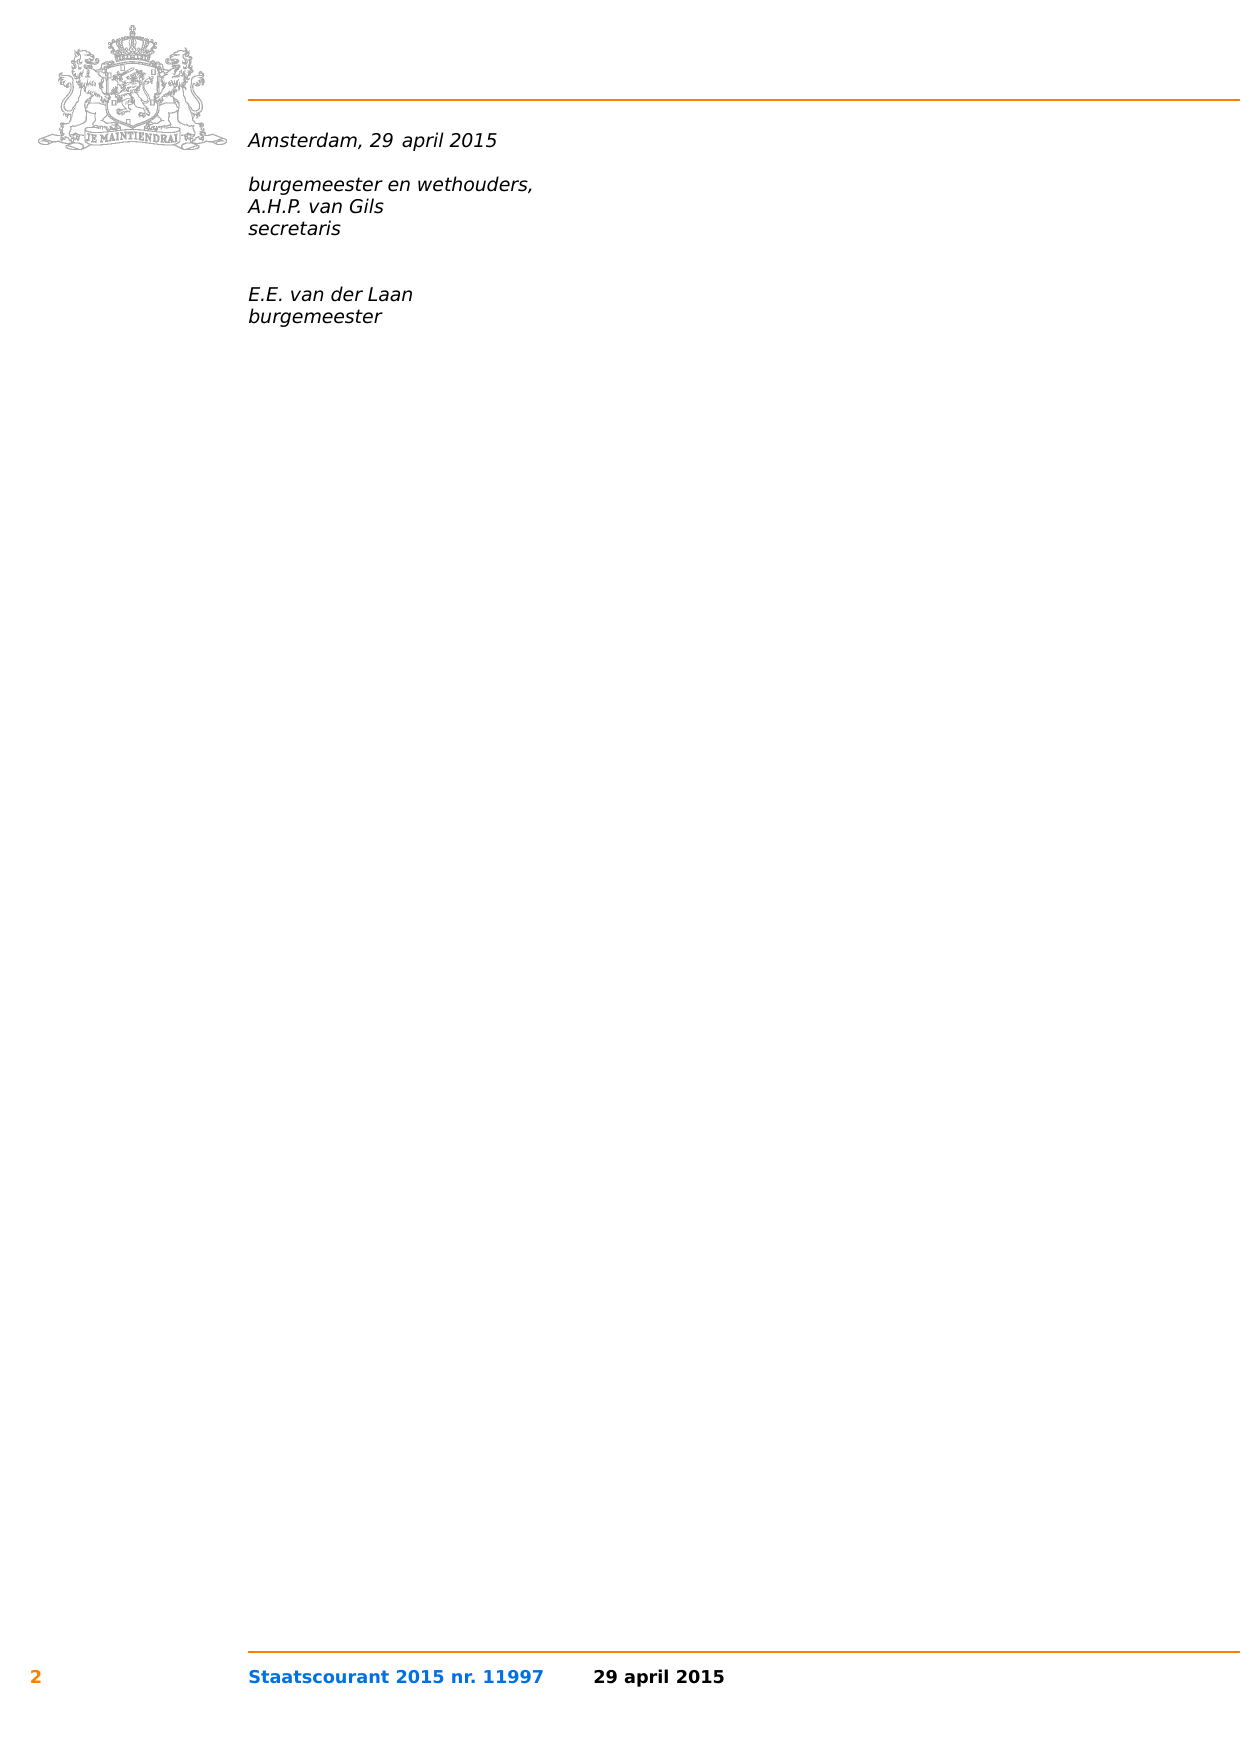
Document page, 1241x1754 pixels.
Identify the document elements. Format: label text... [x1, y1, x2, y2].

text burgemeester en wethouders, A.H.P. van Gils secretaris [248, 174, 1163, 240]
text E.E. van der Laan burgemeester [248, 262, 1163, 327]
picture [38, 25, 227, 150]
text Amsterdam, 29 april 2015 [248, 130, 1163, 152]
